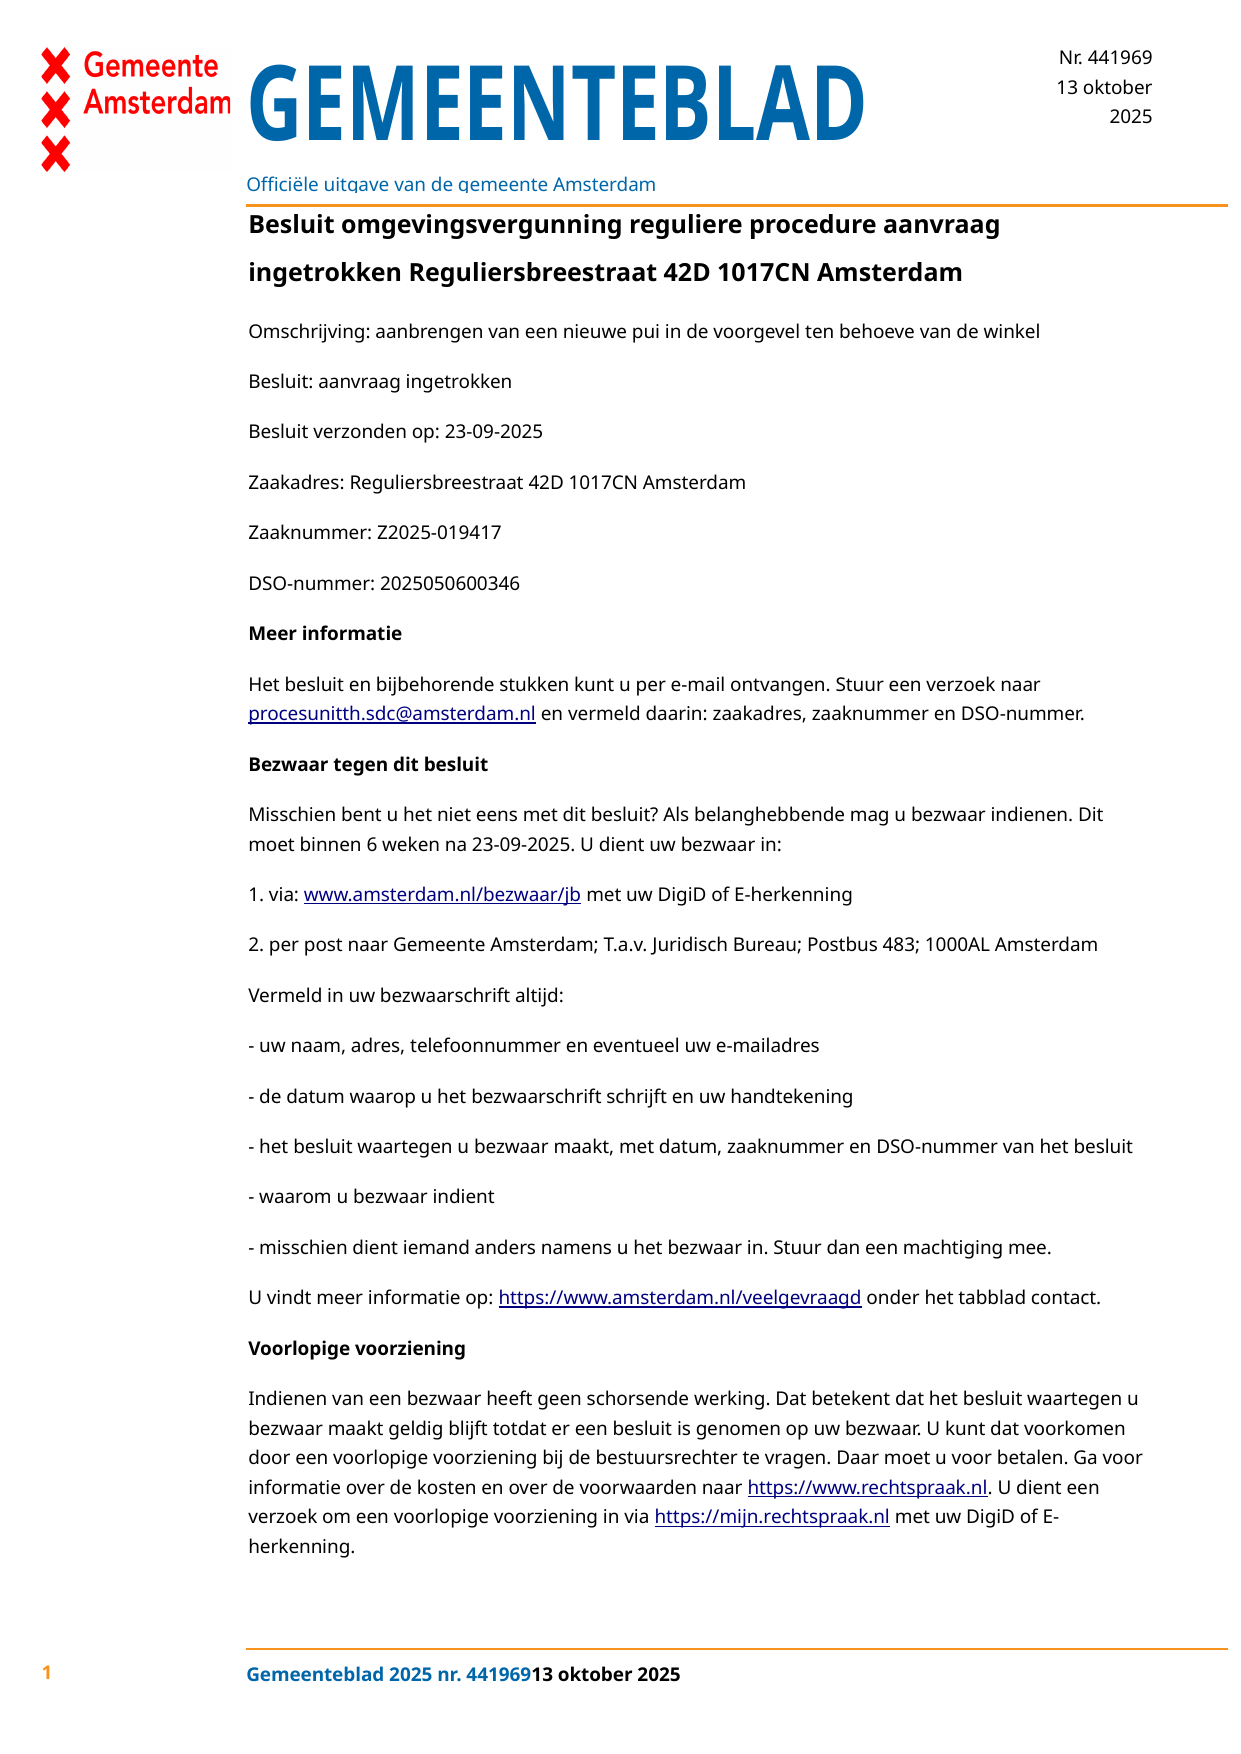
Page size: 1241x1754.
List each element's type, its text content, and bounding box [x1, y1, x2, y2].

text Zaaknummer: Z2025-019417 [248, 519, 1152, 545]
text Zaakadres: Reguliersbreestraat 42D 1017CN Amsterdam [248, 469, 1152, 495]
text DSO-nummer: 2025050600346 [248, 570, 1152, 596]
text Meer informatie [248, 620, 1152, 646]
text Vermeld in uw bezwaarschrift altijd: [248, 982, 1152, 1008]
text Besluit verzonden op: 23-09-2025 [248, 419, 1152, 444]
text Misschien bent u het niet eens met dit besluit? Als belanghebbende mag u bezwaar indienen. Dit moet binnen 6 weken na 23-09-2025. U dient uw bezwaar in: [248, 801, 1152, 857]
text Indienen van een bezwaar heeft geen schorsende werking. Dat betekent dat het besluit waartegen u bezwaar maakt geldig blijft totdat er een besluit is genomen op uw bezwaar. U kunt dat voorkomen door een voorlopige voorziening bij de bestuursrechter te vragen. Daar moet u voor betalen. Ga voor informatie over de kosten en over de voorwaarden naar https://www.rechtspraak.nl. U dient een verzoek om een voorlopige voorziening in via https://mijn.rechtspraak.nl met uw DigiD of E-herkenning. [248, 1385, 1152, 1559]
text Voorlopige voorziening [248, 1335, 1152, 1361]
text - uw naam, adres, telefoonnummer en eventueel uw e-mailadres [248, 1032, 1152, 1058]
text - de datum waarop u het bezwaarschrift schrijft en uw handtekening [248, 1083, 1152, 1109]
picture [41, 47, 231, 172]
text - het besluit waartegen u bezwaar maakt, met datum, zaaknummer en DSO-nummer van het besluit [248, 1133, 1152, 1159]
text Bezwaar tegen dit besluit [248, 751, 1152, 777]
text 2. per post naar Gemeente Amsterdam; T.a.v. Juridisch Bureau; Postbus 483; 1000AL Amsterdam [248, 932, 1152, 957]
text Besluit omgevingsvergunning reguliere procedure aanvraag ingetrokken Reguliersbreestraat 42D 1017CN Amsterdam [248, 207, 1152, 288]
text Omschrijving: aanbrengen van een nieuwe pui in de voorgevel ten behoeve van de winkel [248, 318, 1152, 344]
text 1. via: www.amsterdam.nl/bezwaar/jb met uw DigiD of E-herkenning [248, 881, 1152, 907]
text - waarom u bezwaar indient [248, 1184, 1152, 1209]
text Het besluit en bijbehorende stukken kunt u per e-mail ontvangen. Stuur een verzoek naar procesunitth.sdc@amsterdam.nl en vermeld daarin: zaakadres, zaaknummer en DSO-nummer. [248, 671, 1152, 726]
text - misschien dient iemand anders namens u het bezwaar in. Stuur dan een machtiging mee. [248, 1234, 1152, 1260]
text Besluit: aanvraag ingetrokken [248, 368, 1152, 394]
text U vindt meer informatie op: https://www.amsterdam.nl/veelgevraagd onder het tabblad contact. [248, 1284, 1152, 1310]
